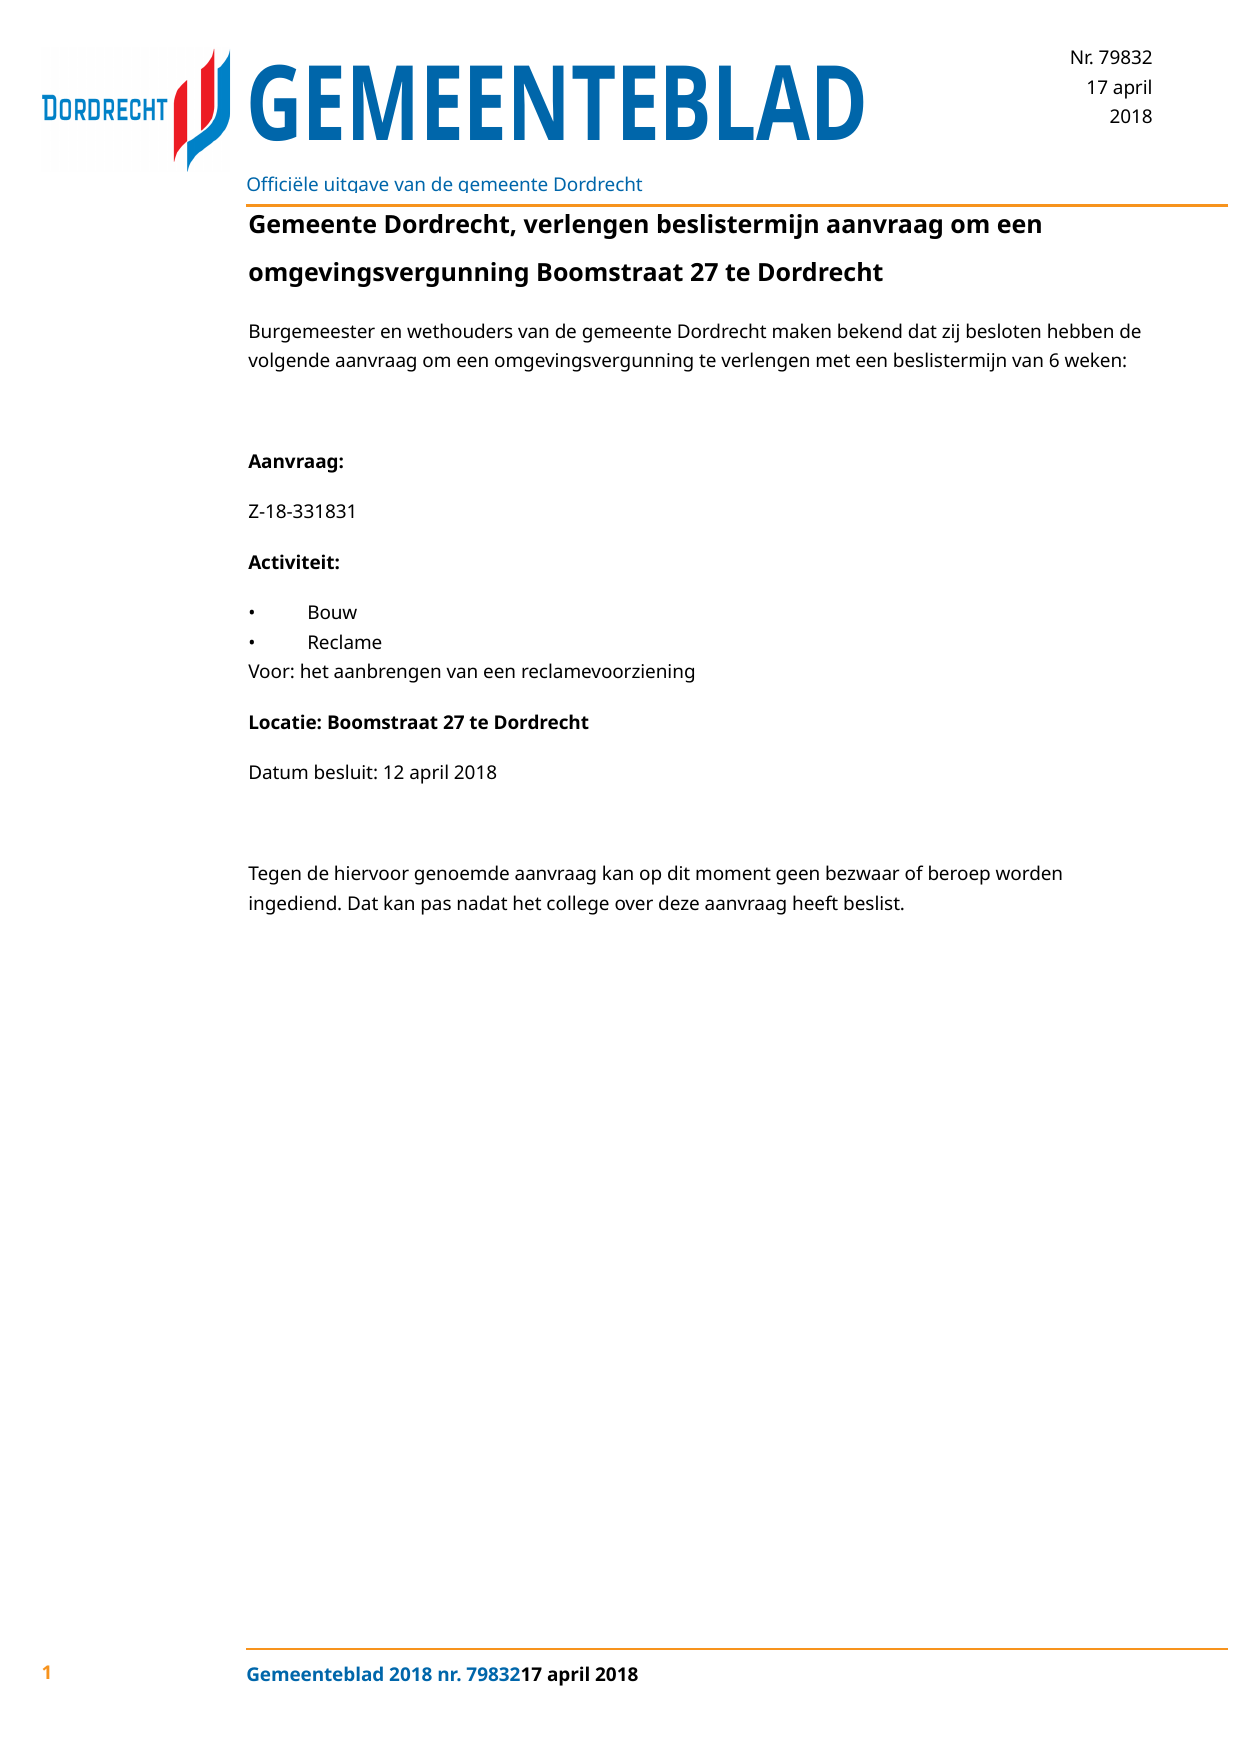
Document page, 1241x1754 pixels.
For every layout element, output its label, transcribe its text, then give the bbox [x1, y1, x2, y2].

text Locatie: Boomstraat 27 te Dordrecht [248, 709, 1152, 735]
text Gemeente Dordrecht, verlengen beslistermijn aanvraag om een omgevingsvergunning Boomstraat 27 te Dordrecht [248, 207, 1152, 288]
list Bouw [248, 599, 1152, 625]
text Burgemeester en wethouders van de gemeente Dordrecht maken bekend dat zij besloten hebben de volgende aanvraag om een omgevingsvergunning te verlengen met een beslistermijn van 6 weken: [248, 318, 1152, 373]
text Voor: het aanbrengen van een reclamevoorziening [248, 659, 1152, 684]
text Tegen de hiervoor genoemde aanvraag kan op dit moment geen bezwaar of beroep worden ingediend. Dat kan pas nadat het college over deze aanvraag heeft beslist. [248, 860, 1152, 916]
text Aanvraag: [248, 448, 1152, 474]
text Datum besluit: 12 april 2018 [248, 759, 1152, 785]
picture [41, 47, 231, 172]
text Activiteit: [248, 549, 1152, 575]
text Z-18-331831 [248, 499, 1152, 524]
list Reclame [248, 629, 1152, 655]
